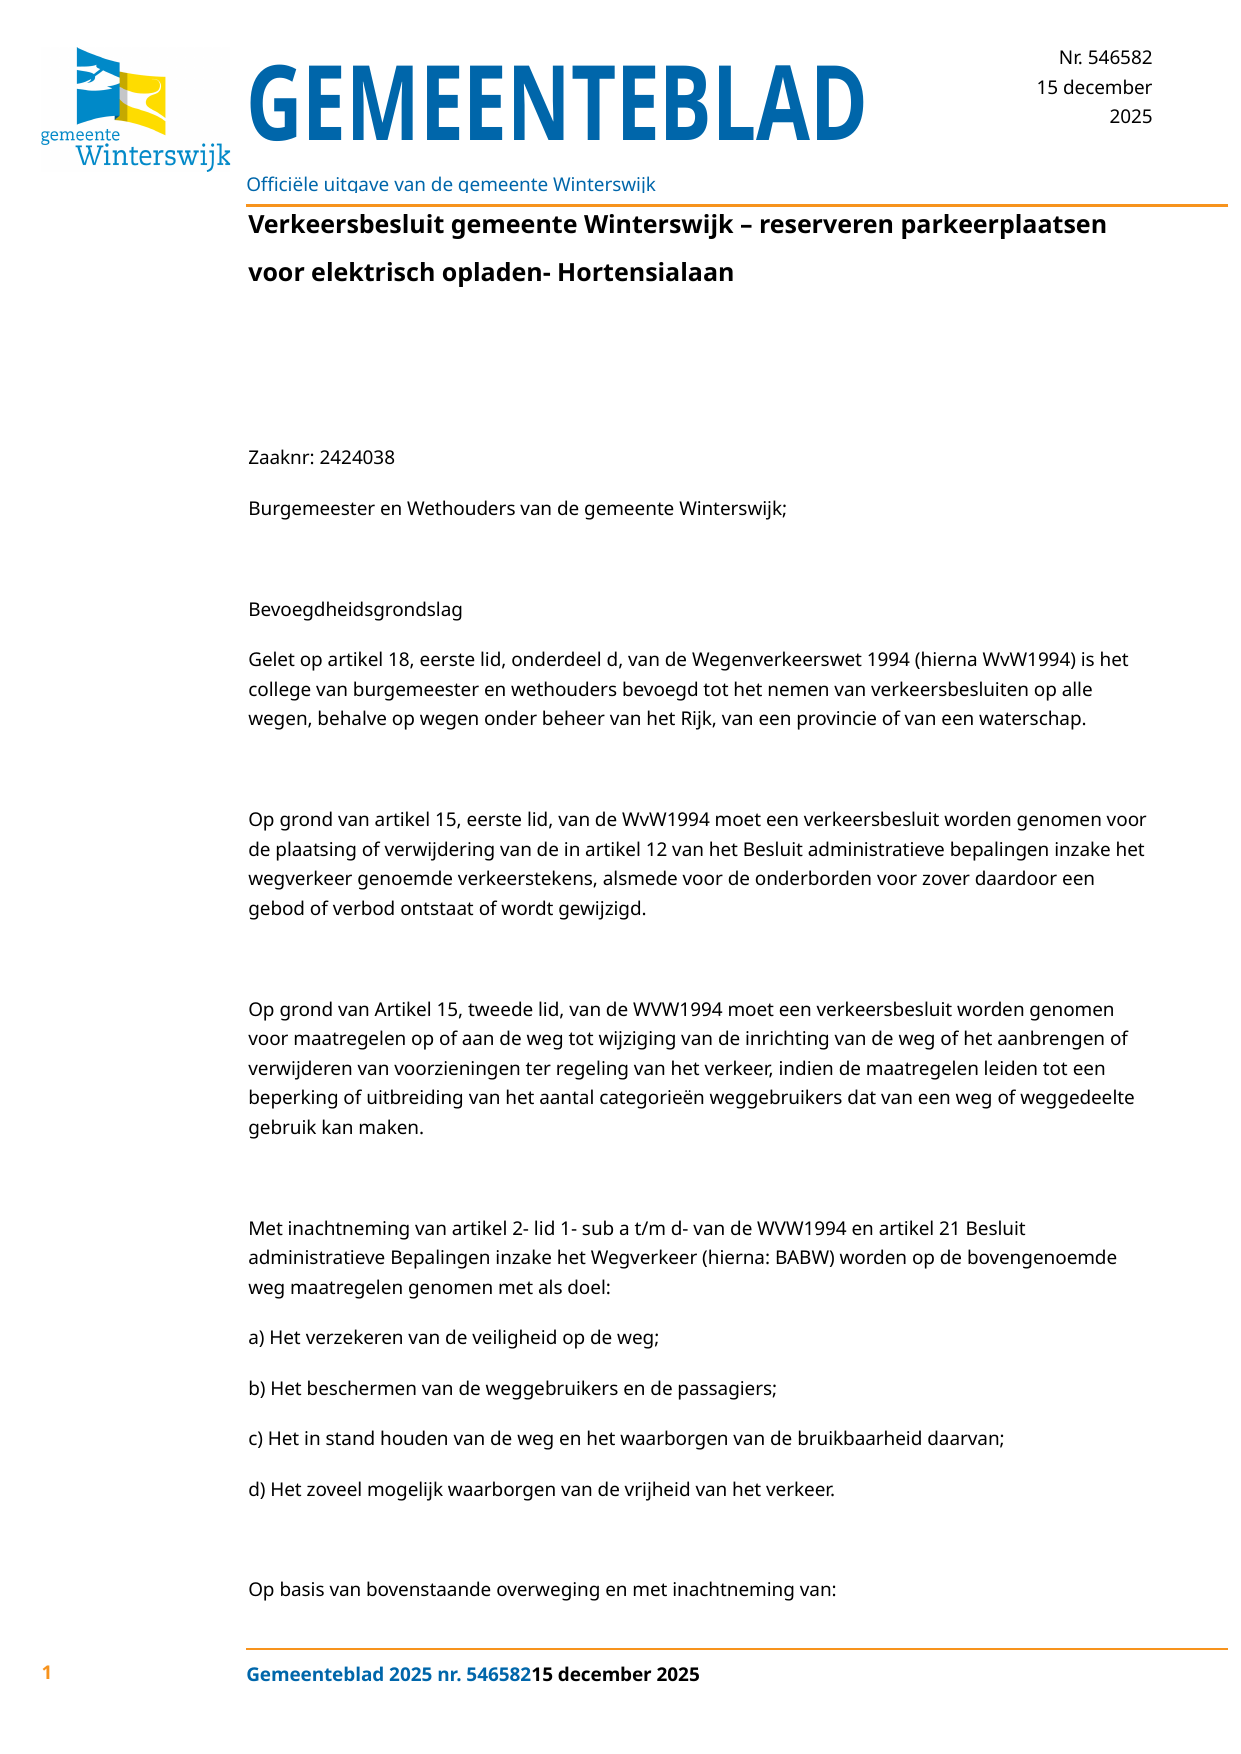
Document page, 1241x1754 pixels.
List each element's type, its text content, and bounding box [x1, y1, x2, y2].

text c) Het in stand houden van de weg en het waarborgen van de bruikbaarheid daarvan; [248, 1425, 1152, 1451]
text a) Het verzekeren van de veiligheid op de weg; [248, 1324, 1152, 1350]
text Burgemeester en Wethouders van de gemeente Winterswijk; [248, 495, 1152, 521]
picture [225, 153, 231, 162]
text Op grond van Artikel 15, tweede lid, van de WVW1994 moet een verkeersbesluit worden genomen voor maatregelen op of aan de weg tot wijziging van de inrichting van de weg of het aanbrengen of verwijderen van voorzieningen ter regeling van het verkeer, indien de maatregelen leiden tot een beperking of uitbreiding van het aantal categorieën weggebruikers dat van een weg of weggedeelte gebruik kan maken. [248, 996, 1152, 1140]
text Op grond van artikel 15, eerste lid, van de WvW1994 moet een verkeersbesluit worden genomen voor de plaatsing of verwijdering van de in artikel 12 van het Besluit administratieve bepalingen inzake het wegverkeer genoemde verkeerstekens, alsmede voor de onderborden voor zover daardoor een gebod of verbod ontstaat of wordt gewijzigd. [248, 806, 1152, 921]
text Bevoegdheidsgrondslag [248, 596, 1152, 621]
text Gelet op artikel 18, eerste lid, onderdeel d, van de Wegenverkeerswet 1994 (hierna WvW1994) is het college van burgemeester en wethouders bevoegd tot het nemen van verkeersbesluiten op alle wegen, behalve op wegen onder beheer van het Rijk, van een provincie of van een waterschap. [248, 646, 1152, 731]
text Op basis van bovenstaande overweging en met inachtneming van: [248, 1577, 1152, 1602]
text d) Het zoveel mogelijk waarborgen van de vrijheid van het verkeer. [248, 1476, 1152, 1501]
text Verkeersbesluit gemeente Winterswijk – reserveren parkeerplaatsen voor elektrisch opladen- Hortensialaan [248, 207, 1152, 288]
text Zaaknr: 2424038 [248, 444, 1152, 470]
text b) Het beschermen van de weggebruikers en de passagiers; [248, 1375, 1152, 1401]
text Met inachtneming van artikel 2- lid 1- sub a t/m d- van de WVW1994 en artikel 21 Besluit administratieve Bepalingen inzake het Wegverkeer (hierna: BABW) worden op de bovengenoemde weg maatregelen genomen met als doel: [248, 1215, 1152, 1300]
picture [41, 47, 231, 172]
